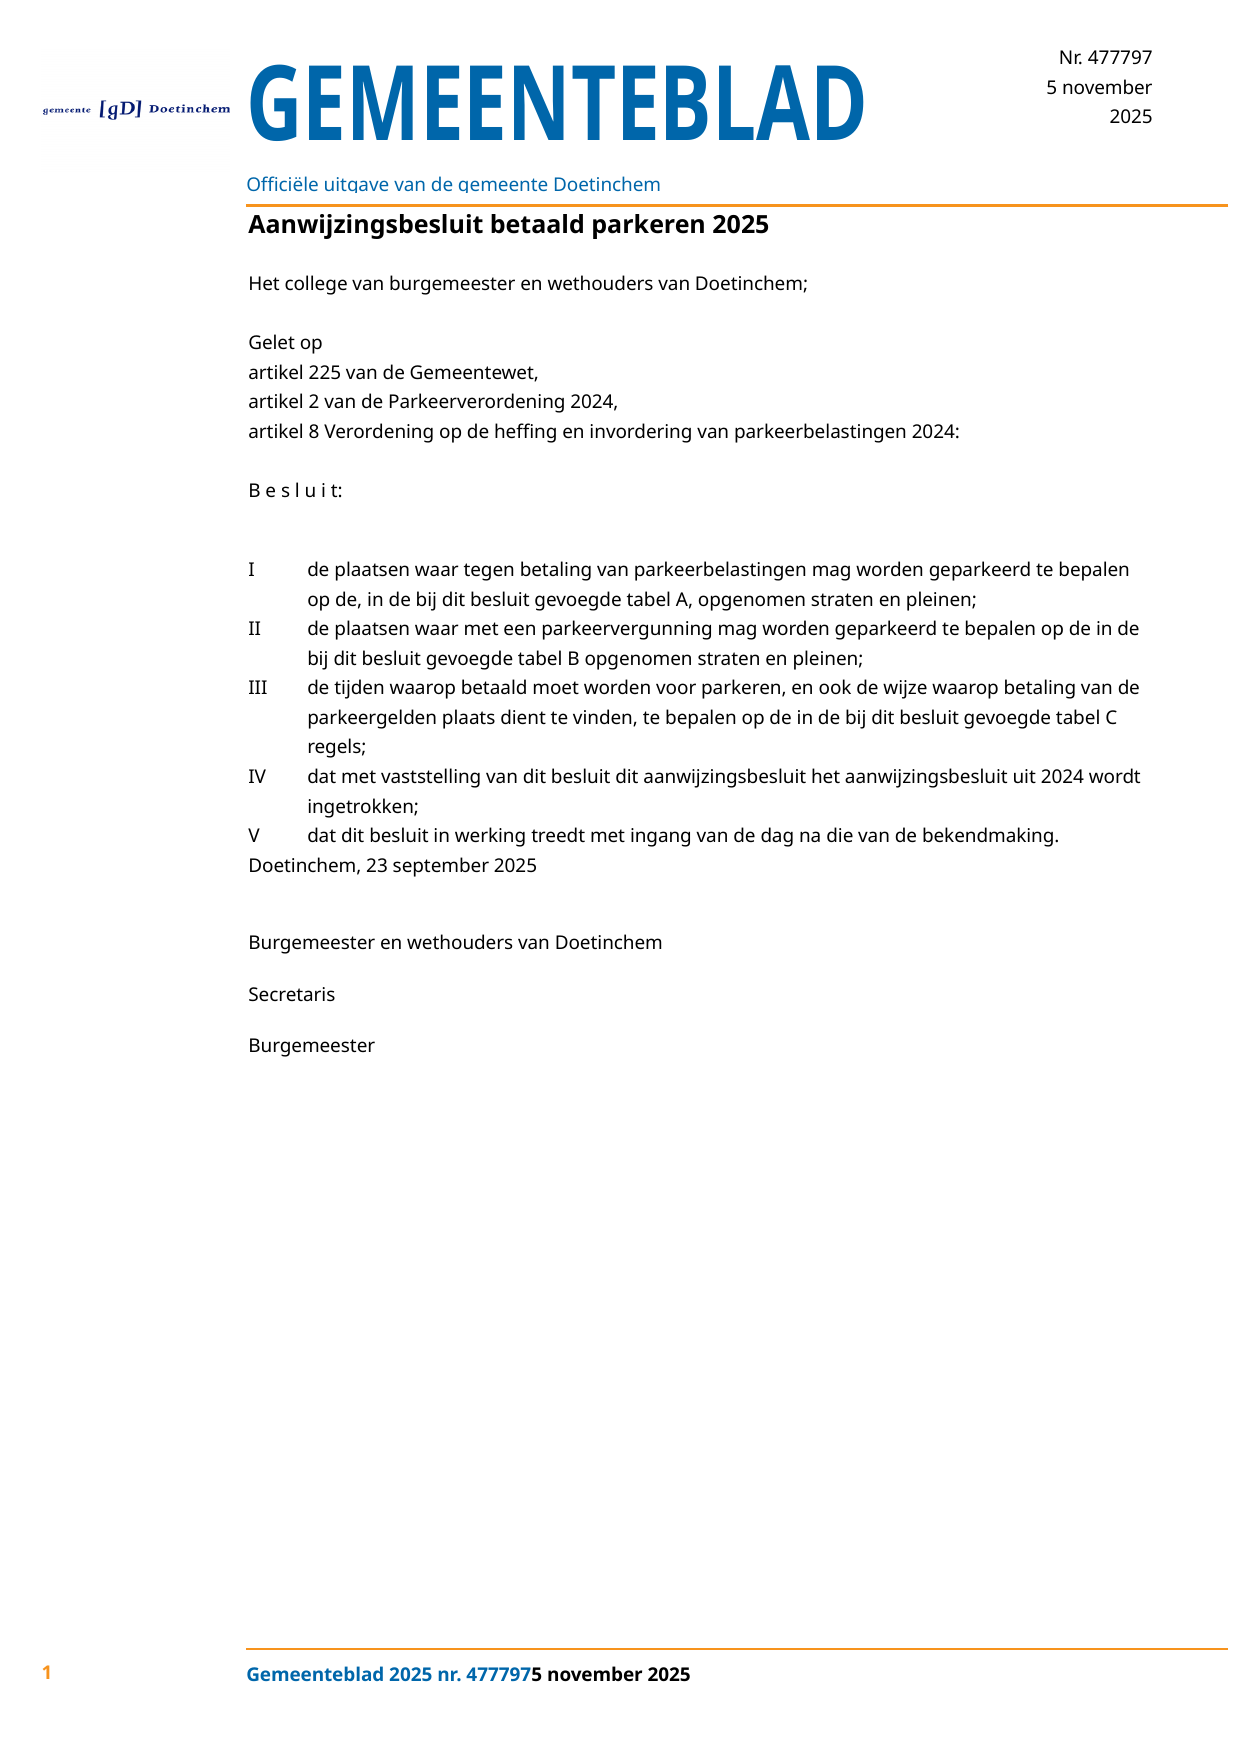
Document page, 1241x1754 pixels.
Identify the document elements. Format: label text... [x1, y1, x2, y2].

text artikel 2 van de Parkeerverordening 2024, [248, 389, 1152, 414]
text Gelet op [248, 329, 1152, 355]
text Burgemeester [248, 1032, 1152, 1058]
text Secretaris [248, 981, 1152, 1006]
picture [41, 47, 231, 172]
list de plaatsen waar tegen betaling van parkeerbelastingen mag worden geparkeerd te bepalen op de, in de bij dit besluit gevoegde tabel A, opgenomen straten en pleinen; [248, 556, 1152, 612]
text artikel 8 Verordening op de heffing en invordering van parkeerbelastingen 2024: [248, 418, 1152, 444]
list dat met vaststelling van dit besluit dit aanwijzingsbesluit het aanwijzingsbesluit uit 2024 wordt ingetrokken; [248, 763, 1152, 819]
text Doetinchem, 23 september 2025 [248, 852, 1152, 878]
text artikel 225 van de Gemeentewet, [248, 359, 1152, 385]
list dat dit besluit in werking treedt met ingang van de dag na die van de bekendmaking. [248, 822, 1152, 848]
text Burgemeester en wethouders van Doetinchem [248, 929, 1152, 955]
text B e s l u i t: [248, 477, 1152, 503]
text Aanwijzingsbesluit betaald parkeren 2025 [248, 207, 1152, 241]
list de plaatsen waar met een parkeervergunning mag worden geparkeerd te bepalen op de in de bij dit besluit gevoegde tabel B opgenomen straten en pleinen; [248, 615, 1152, 671]
text Het college van burgemeester en wethouders van Doetinchem; [248, 270, 1152, 296]
list de tijden waarop betaald moet worden voor parkeren, en ook de wijze waarop betaling van de parkeergelden plaats dient te vinden, te bepalen op de in de bij dit besluit gevoegde tabel C regels; [248, 674, 1152, 759]
